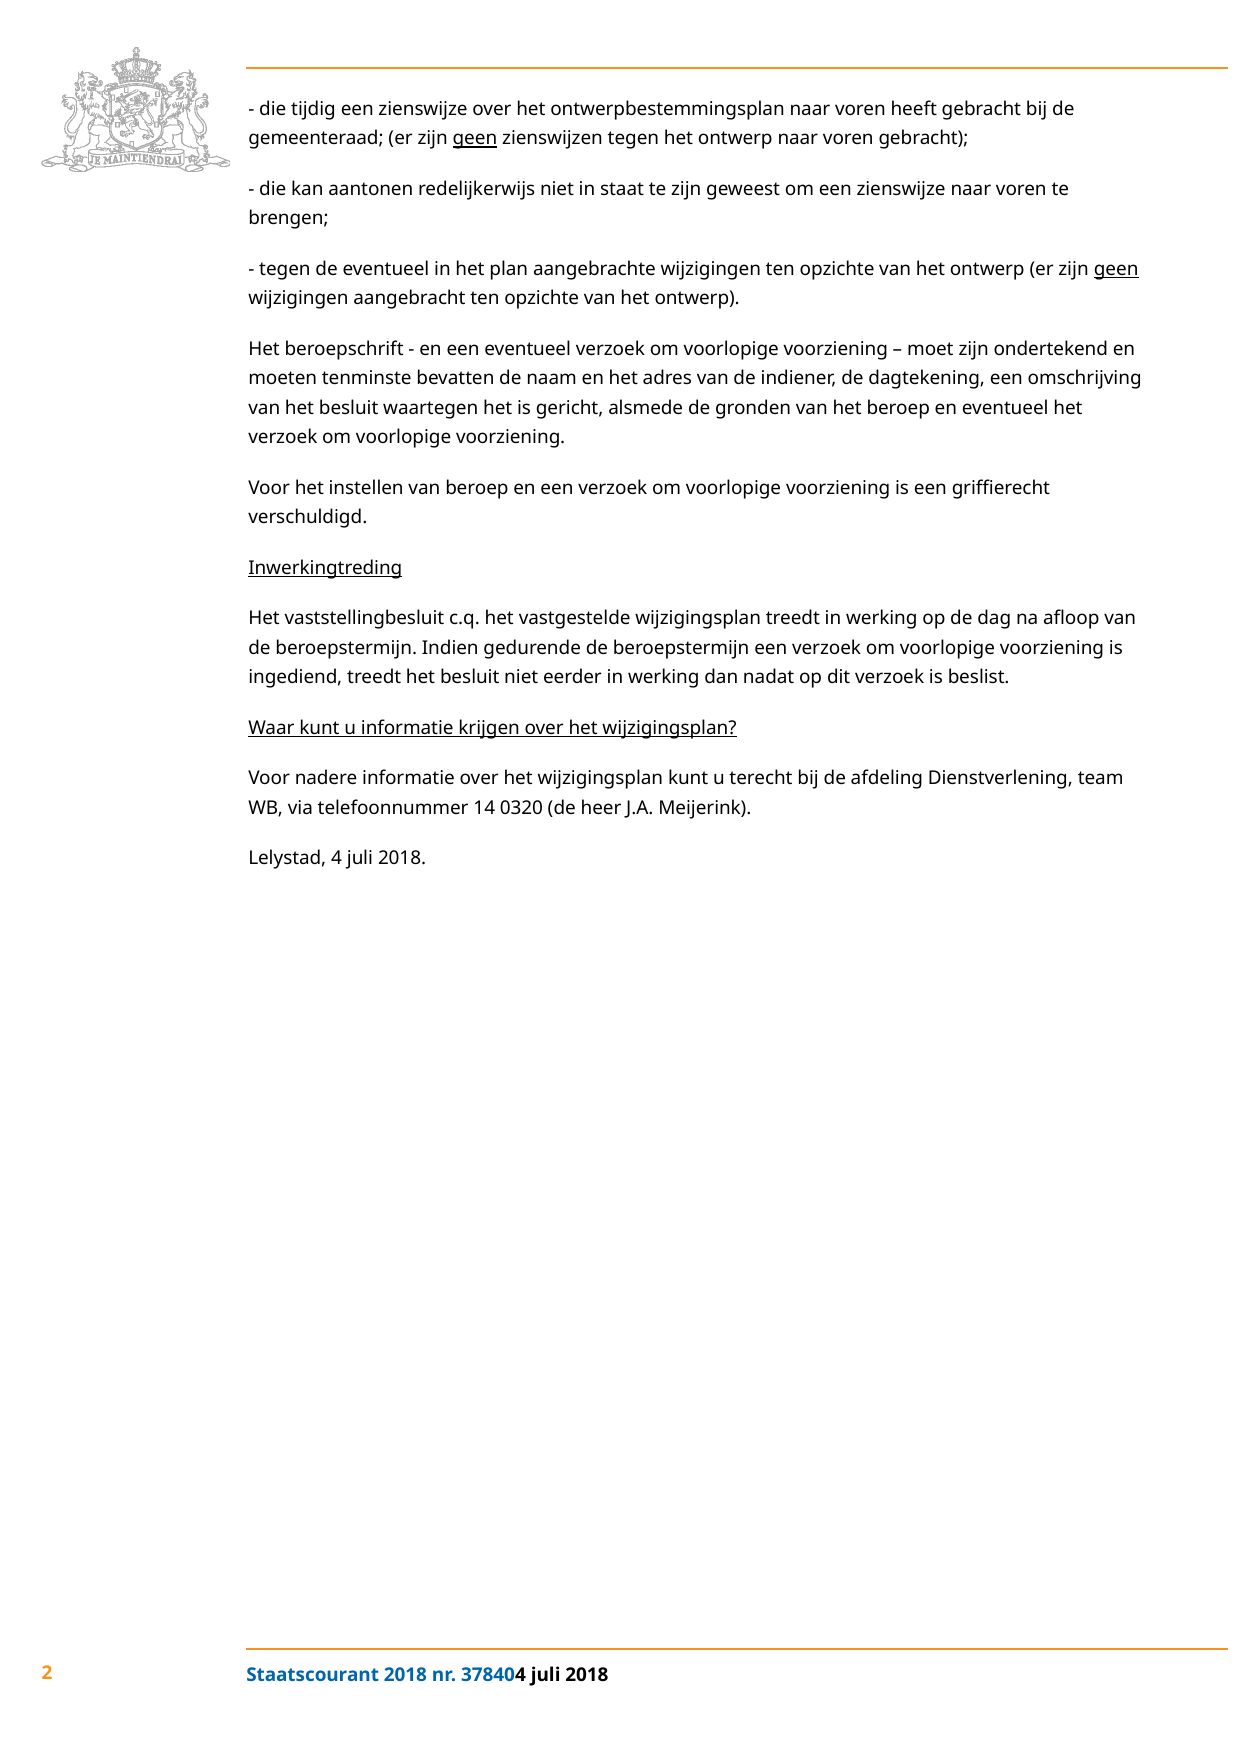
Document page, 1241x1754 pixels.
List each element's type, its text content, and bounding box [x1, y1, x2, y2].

text - die kan aantonen redelijkerwijs niet in staat te zijn geweest om een zienswijze naar voren te brengen; [248, 175, 1152, 230]
text Lelystad, 4 juli 2018. [248, 844, 1152, 870]
text Inwerkingtreding [248, 554, 1152, 580]
text Waar kunt u informatie krijgen over het wijzigingsplan? [248, 714, 1152, 740]
text - tegen de eventueel in het plan aangebrachte wijzigingen ten opzichte van het ontwerp (er zijn geen wijzigingen aangebracht ten opzichte van het ontwerp). [248, 255, 1152, 310]
text - die tijdig een zienswijze over het ontwerpbestemmingsplan naar voren heeft gebracht bij de gemeenteraad; (er zijn geen zienswijzen tegen het ontwerp naar voren gebracht); [248, 95, 1152, 150]
text Voor nadere informatie over het wijzigingsplan kunt u terecht bij de afdeling Dienstverlening, team WB, via telefoonnummer 14 0320 (de heer J.A. Meijerink). [248, 764, 1152, 820]
picture [41, 47, 231, 172]
text Het vaststellingbesluit c.q. het vastgestelde wijzigingsplan treedt in werking op de dag na afloop van de beroepstermijn. Indien gedurende de beroepstermijn een verzoek om voorlopige voorziening is ingediend, treedt het besluit niet eerder in werking dan nadat op dit verzoek is beslist. [248, 604, 1152, 689]
text Het beroepschrift - en een eventueel verzoek om voorlopige voorziening – moet zijn ondertekend en moeten tenminste bevatten de naam en het adres van de indiener, de dagtekening, een omschrijving van het besluit waartegen het is gericht, alsmede de gronden van het beroep en eventueel het verzoek om voorlopige voorziening. [248, 335, 1152, 449]
text Voor het instellen van beroep en een verzoek om voorlopige voorziening is een griffierecht verschuldigd. [248, 474, 1152, 529]
